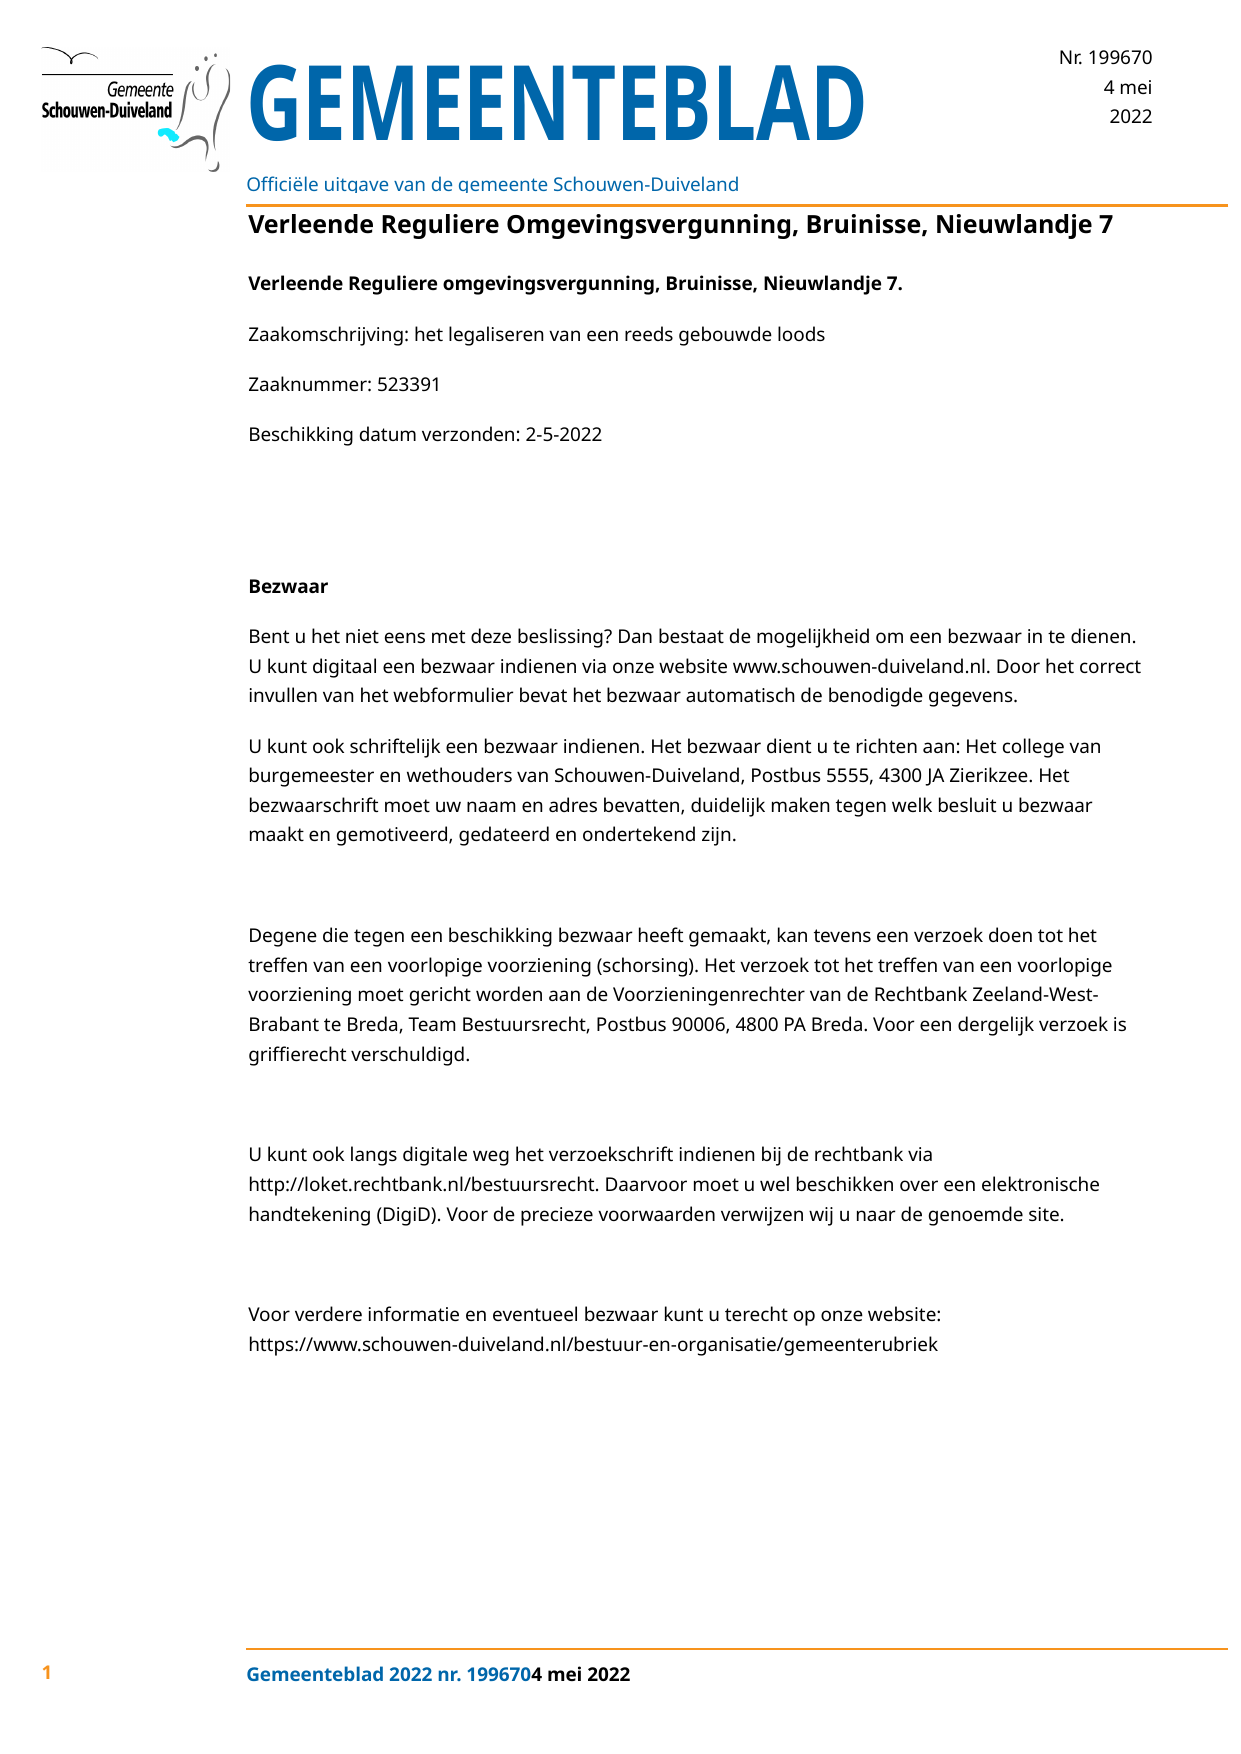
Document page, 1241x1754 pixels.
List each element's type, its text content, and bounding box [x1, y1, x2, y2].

text Degene die tegen een beschikking bezwaar heeft gemaakt, kan tevens een verzoek doen tot het treffen van een voorlopige voorziening (schorsing). Het verzoek tot het treffen van een voorlopige voorziening moet gericht worden aan de Voorzieningenrechter van de Rechtbank Zeeland-West-Brabant te Breda, Team Bestuursrecht, Postbus 90006, 4800 PA Breda. Voor een dergelijk verzoek is griffierecht verschuldigd. [248, 922, 1152, 1066]
text Zaakomschrijving: het legaliseren van een reeds gebouwde loods [248, 321, 1152, 346]
text Beschikking datum verzonden: 2-5-2022 [248, 422, 1152, 447]
text U kunt ook schriftelijk een bezwaar indienen. Het bezwaar dient u te richten aan: Het college van burgemeester en wethouders van Schouwen-Duiveland, Postbus 5555, 4300 JA Zierikzee. Het bezwaarschrift moet uw naam en adres bevatten, duidelijk maken tegen welk besluit u bezwaar maakt en gemotiveerd, gedateerd en ondertekend zijn. [248, 733, 1152, 847]
text Bent u het niet eens met deze beslissing? Dan bestaat de mogelijkheid om een bezwaar in te dienen. U kunt digitaal een bezwaar indienen via onze website www.schouwen-duiveland.nl. Door het correct invullen van het webformulier bevat het bezwaar automatisch de benodigde gegevens. [248, 623, 1152, 708]
picture [41, 47, 231, 172]
text Zaaknummer: 523391 [248, 371, 1152, 397]
text Bezwaar [248, 573, 1152, 598]
text U kunt ook langs digitale weg het verzoekschrift indienen bij de rechtbank via http://loket.rechtbank.nl/bestuursrecht. Daarvoor moet u wel beschikken over een elektronische handtekening (DigiD). Voor de precieze voorwaarden verwijzen wij u naar de genoemde site. [248, 1142, 1152, 1226]
text Verleende Reguliere Omgevingsvergunning, Bruinisse, Nieuwlandje 7 [248, 207, 1152, 241]
text Verleende Reguliere omgevingsvergunning, Bruinisse, Nieuwlandje 7. [248, 270, 1152, 296]
text Voor verdere informatie en eventueel bezwaar kunt u terecht op onze website: https://www.schouwen-duiveland.nl/bestuur-en-organisatie/gemeenterubriek [248, 1302, 1152, 1357]
